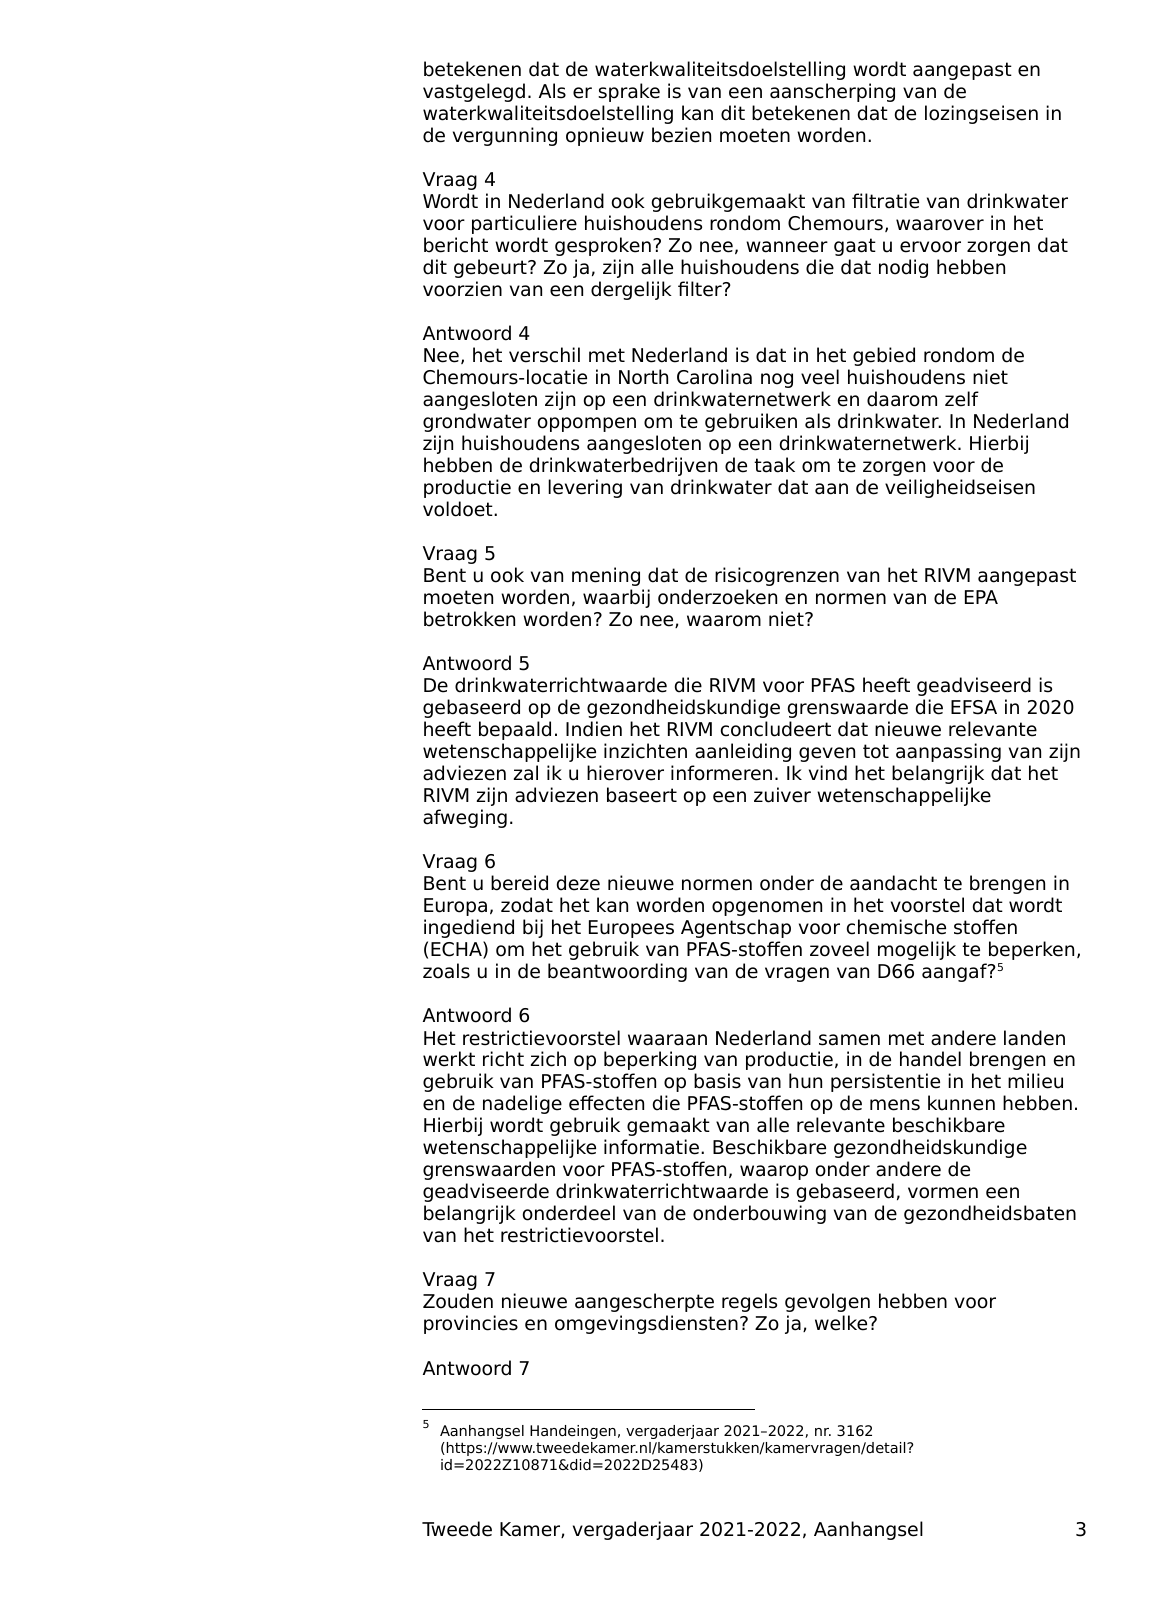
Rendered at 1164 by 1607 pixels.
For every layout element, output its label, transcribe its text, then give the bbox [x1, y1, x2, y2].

text Antwoord 4 [422, 323, 1087, 345]
text Aanhangsel Handeingen, vergaderjaar 2021–2022, nr. 3162 (https://www.tweedekamer.nl/kamerstukken/kamervragen/detail?id=2022Z10871&did=2022D25483) [422, 1418, 1087, 1474]
text Zouden nieuwe aangescherpte regels gevolgen hebben voor provincies en omgevingsdiensten? Zo ja, welke? [422, 1291, 1087, 1335]
text De drinkwaterrichtwaarde die RIVM voor PFAS heeft geadviseerd is gebaseerd op de gezondheidskundige grenswaarde die EFSA in 2020 heeft bepaald. Indien het RIVM concludeert dat nieuwe relevante wetenschappelijke inzichten aanleiding geven tot aanpassing van zijn adviezen zal ik u hierover informeren. Ik vind het belangrijk dat het RIVM zijn adviezen baseert op een zuiver wetenschappelijke afweging. [422, 675, 1087, 829]
text betekenen dat de waterkwaliteitsdoelstelling wordt aangepast en vastgelegd. Als er sprake is van een aanscherping van de waterkwaliteitsdoelstelling kan dit betekenen dat de lozingseisen in de vergunning opnieuw bezien moeten worden. [422, 59, 1087, 147]
text Het restrictievoorstel waaraan Nederland samen met andere landen werkt richt zich op beperking van productie, in de handel brengen en gebruik van PFAS-stoffen op basis van hun persistentie in het milieu en de nadelige effecten die PFAS-stoffen op de mens kunnen hebben. Hierbij wordt gebruik gemaakt van alle relevante beschikbare wetenschappelijke informatie. Beschikbare gezondheidskundige grenswaarden voor PFAS-stoffen, waarop onder andere de geadviseerde drinkwaterrichtwaarde is gebaseerd, vormen een belangrijk onderdeel van de onderbouwing van de gezondheidsbaten van het restrictievoorstel. [422, 1027, 1087, 1247]
text Nee, het verschil met Nederland is dat in het gebied rondom de Chemours-locatie in North Carolina nog veel huishoudens niet aangesloten zijn op een drinkwaternetwerk en daarom zelf grondwater oppompen om te gebruiken als drinkwater. In Nederland zijn huishoudens aangesloten op een drinkwaternetwerk. Hierbij hebben de drinkwaterbedrijven de taak om te zorgen voor de productie en levering van drinkwater dat aan de veiligheidseisen voldoet. [422, 345, 1087, 521]
text Wordt in Nederland ook gebruikgemaakt van filtratie van drinkwater voor particuliere huishoudens rondom Chemours, waarover in het bericht wordt gesproken? Zo nee, wanneer gaat u ervoor zorgen dat dit gebeurt? Zo ja, zijn alle huishoudens die dat nodig hebben voorzien van een dergelijk filter? [422, 191, 1087, 301]
text Antwoord 5 [422, 653, 1087, 675]
text Antwoord 6 [422, 1005, 1087, 1027]
text Antwoord 7 [422, 1357, 1087, 1379]
text Bent u ook van mening dat de risicogrenzen van het RIVM aangepast moeten worden, waarbij onderzoeken en normen van de EPA betrokken worden? Zo nee, waarom niet? [422, 565, 1087, 631]
text Vraag 5 [422, 543, 1087, 565]
text Bent u bereid deze nieuwe normen onder de aandacht te brengen in Europa, zodat het kan worden opgenomen in het voorstel dat wordt ingediend bij het Europees Agentschap voor chemische stoffen (ECHA) om het gebruik van PFAS-stoffen zoveel mogelijk te beperken, zoals u in de beantwoording van de vragen van D66 aangaf? [422, 873, 1087, 983]
text Vraag 6 [422, 851, 1087, 873]
text Vraag 4 [422, 169, 1087, 191]
text Vraag 7 [422, 1269, 1087, 1291]
